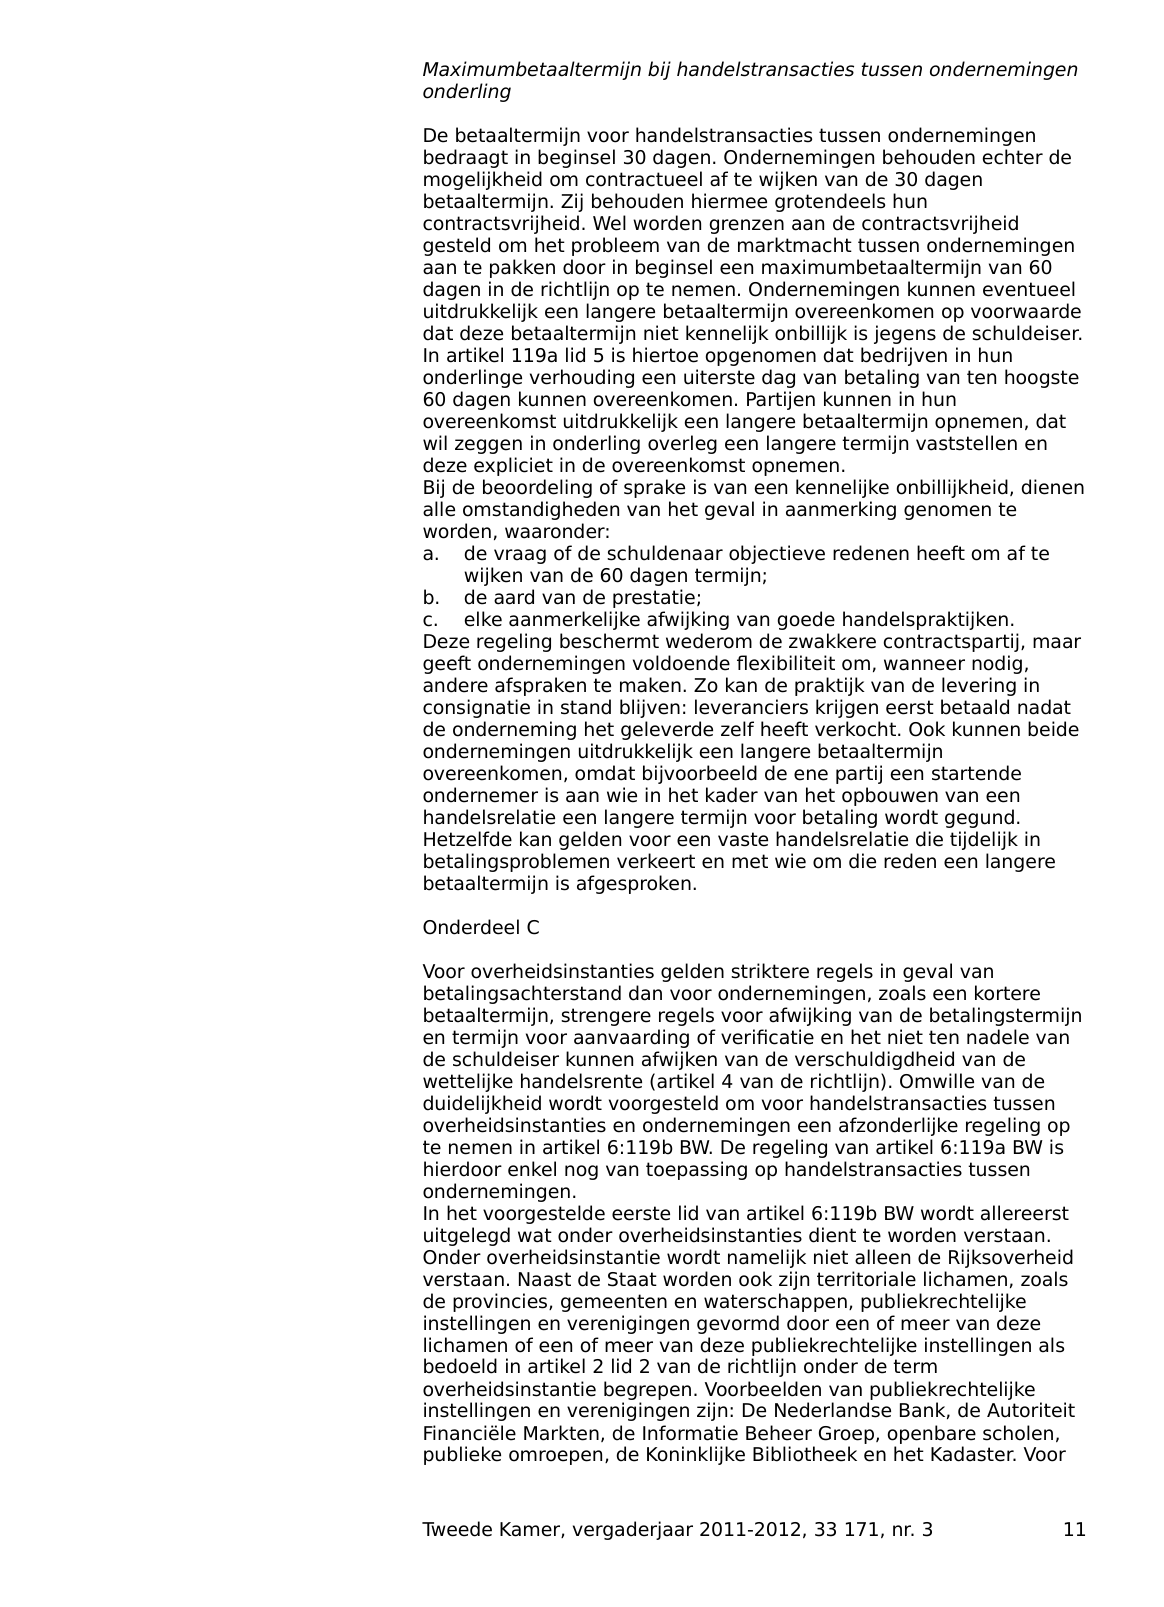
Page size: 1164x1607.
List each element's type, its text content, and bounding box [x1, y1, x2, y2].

text Voor overheidsinstanties gelden striktere regels in geval van betalingsachterstand dan voor ondernemingen, zoals een kortere betaaltermijn, strengere regels voor afwijking van de betalingstermijn en termijn voor aanvaarding of verificatie en het niet ten nadele van de schuldeiser kunnen afwijken van de verschuldigdheid van de wettelijke handelsrente (artikel 4 van de richtlijn). Omwille van de duidelijkheid wordt voorgesteld om voor handelstransacties tussen overheidsinstanties en ondernemingen een afzonderlijke regeling op te nemen in artikel 6:119b BW. De regeling van artikel 6:119a BW is hierdoor enkel nog van toepassing op handelstransacties tussen ondernemingen. [422, 961, 1087, 1203]
text In artikel 119a lid 5 is hiertoe opgenomen dat bedrijven in hun onderlinge verhouding een uiterste dag van betaling van ten hoogste 60 dagen kunnen overeenkomen. Partijen kunnen in hun overeenkomst uitdrukkelijk een langere betaaltermijn opnemen, dat wil zeggen in onderling overleg een langere termijn vaststellen en deze expliciet in de overeenkomst opnemen. [422, 345, 1087, 477]
text De betaaltermijn voor handelstransacties tussen ondernemingen bedraagt in beginsel 30 dagen. Ondernemingen behouden echter de mogelijkheid om contractueel af te wijken van de 30 dagen betaaltermijn. Zij behouden hiermee grotendeels hun contractsvrijheid. Wel worden grenzen aan de contractsvrijheid gesteld om het probleem van de marktmacht tussen ondernemingen aan te pakken door in beginsel een maximumbetaaltermijn van 60 dagen in de richtlijn op te nemen. Ondernemingen kunnen eventueel uitdrukkelijk een langere betaaltermijn overeenkomen op voorwaarde dat deze betaaltermijn niet kennelijk onbillijk is jegens de schuldeiser. [422, 125, 1087, 345]
text Bij de beoordeling of sprake is van een kennelijke onbillijkheid, dienen alle omstandigheden van het geval in aanmerking genomen te worden, waaronder: [422, 477, 1087, 543]
text a. de vraag of de schuldenaar objectieve redenen heeft om af te wijken van de 60 dagen termijn; [422, 543, 1087, 587]
text In het voorgestelde eerste lid van artikel 6:119b BW wordt allereerst uitgelegd wat onder overheidsinstanties dient te worden verstaan. Onder overheidsinstantie wordt namelijk niet alleen de Rijksoverheid verstaan. Naast de Staat worden ook zijn territoriale lichamen, zoals de provincies, gemeenten en waterschappen, publiekrechtelijke instellingen en verenigingen gevormd door een of meer van deze lichamen of een of meer van deze publiekrechtelijke instellingen als bedoeld in artikel 2 lid 2 van de richtlijn onder de term overheidsinstantie begrepen. Voorbeelden van publiekrechtelijke instellingen en verenigingen zijn: De Nederlandse Bank, de Autoriteit Financiële Markten, de Informatie Beheer Groep, openbare scholen, publieke omroepen, de Koninklijke Bibliotheek en het Kadaster. Voor [422, 1203, 1087, 1466]
text Deze regeling beschermt wederom de zwakkere contractspartij, maar geeft ondernemingen voldoende flexibiliteit om, wanneer nodig, andere afspraken te maken. Zo kan de praktijk van de levering in consignatie in stand blijven: leveranciers krijgen eerst betaald nadat de onderneming het geleverde zelf heeft verkocht. Ook kunnen beide ondernemingen uitdrukkelijk een langere betaaltermijn overeenkomen, omdat bijvoorbeeld de ene partij een startende ondernemer is aan wie in het kader van het opbouwen van een handelsrelatie een langere termijn voor betaling wordt gegund. Hetzelfde kan gelden voor een vaste handelsrelatie die tijdelijk in betalingsproblemen verkeert en met wie om die reden een langere betaaltermijn is afgesproken. [422, 631, 1087, 894]
subtitle Onderdeel C [422, 917, 1087, 939]
text c. elke aanmerkelijke afwijking van goede handelspraktijken. [422, 609, 1087, 631]
text b. de aard van de prestatie; [422, 587, 1087, 609]
subtitle Maximumbetaaltermijn bij handelstransacties tussen ondernemingen onderling [422, 59, 1087, 103]
